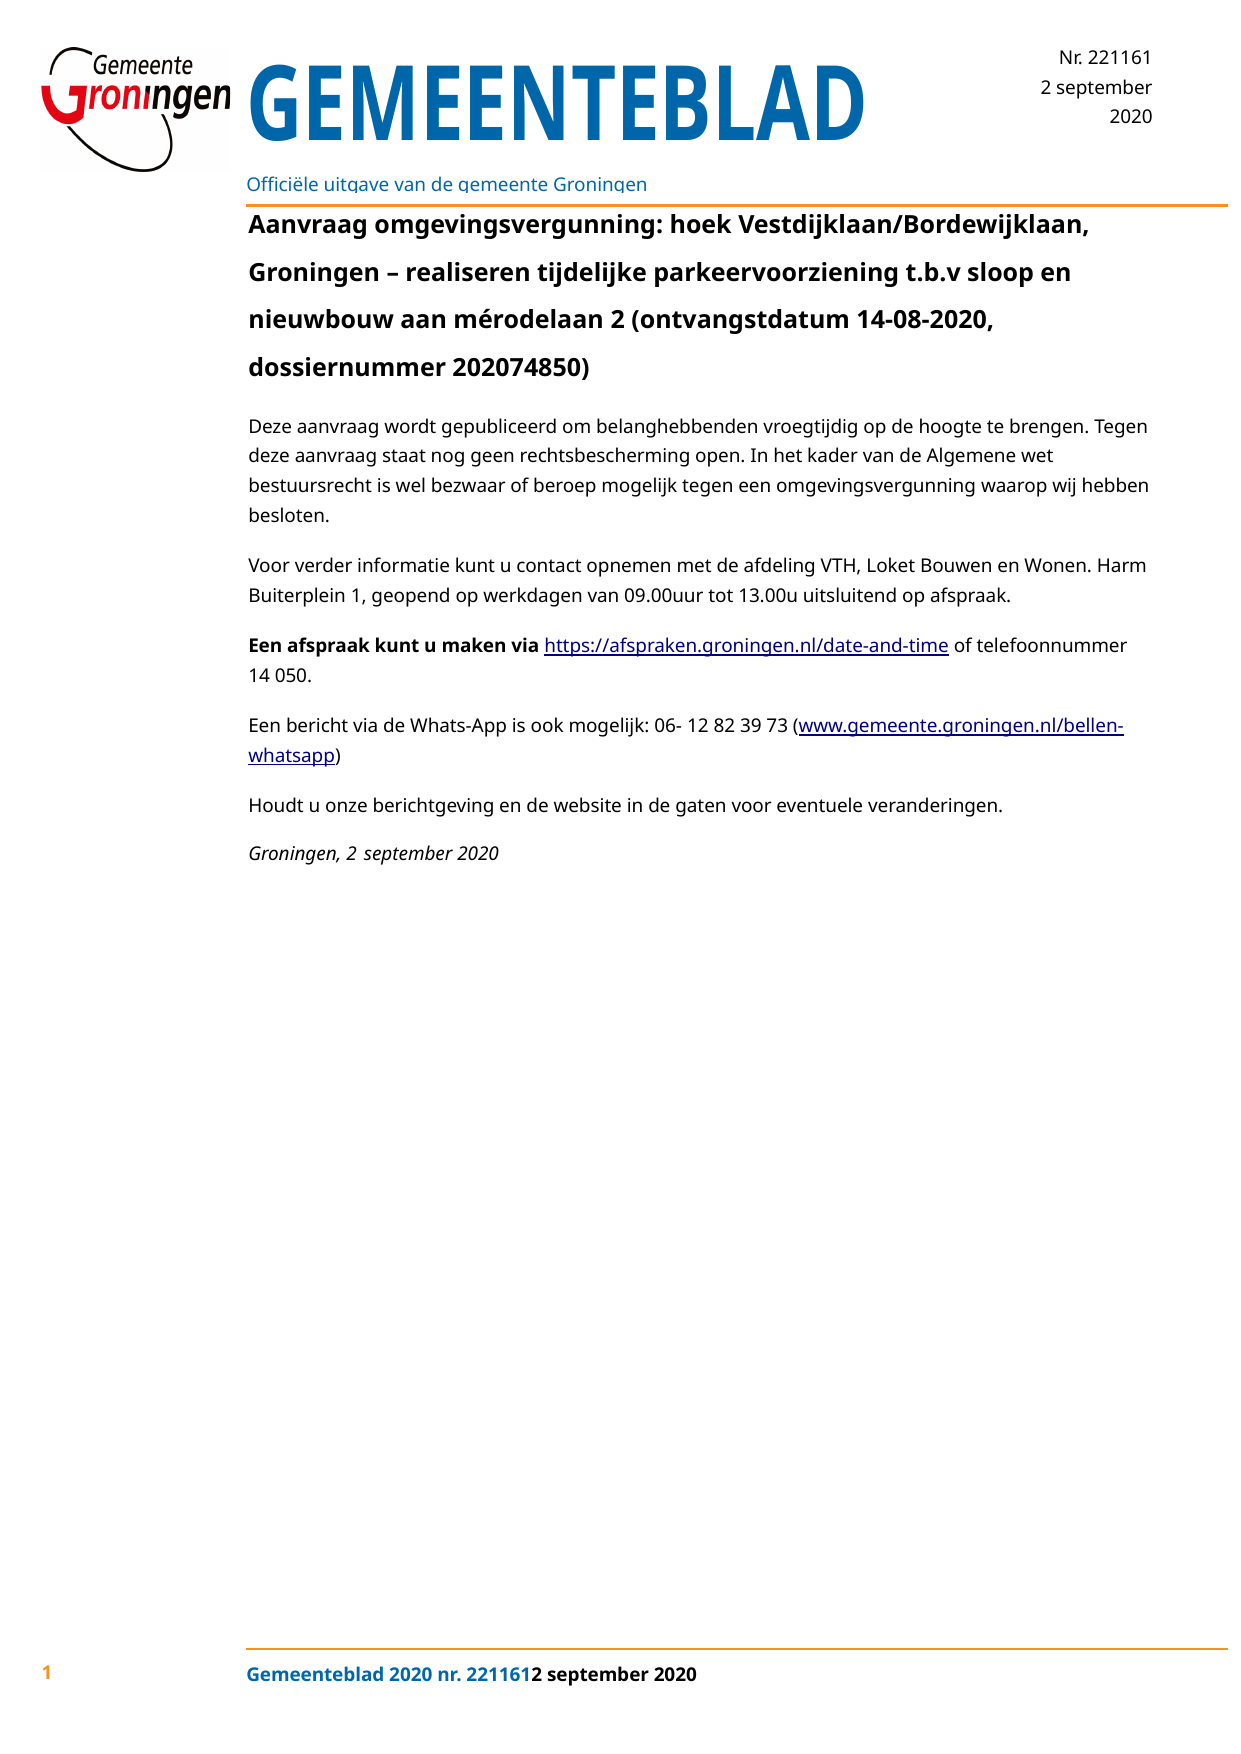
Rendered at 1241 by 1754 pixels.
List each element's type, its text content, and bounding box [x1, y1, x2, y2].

text Groningen, 2 september 2020 [248, 840, 1152, 866]
text Een afspraak kunt u maken via https://afspraken.groningen.nl/date-and-time of telefoonnummer 14 050. [248, 632, 1152, 688]
text Een bericht via de Whats-App is ook mogelijk: 06- 12 82 39 73 (www.gemeente.groningen.nl/bellen-whatsapp) [248, 712, 1152, 768]
picture [41, 47, 231, 172]
text Aanvraag omgevingsvergunning: hoek Vestdijklaan/Bordewijklaan, Groningen – realiseren tijdelijke parkeervoorziening t.b.v sloop en nieuwbouw aan mérodelaan 2 (ontvangstdatum 14-08-2020, dossiernummer 202074850) [248, 207, 1152, 384]
text Voor verder informatie kunt u contact opnemen met de afdeling VTH, Loket Bouwen en Wonen. Harm Buiterplein 1, geopend op werkdagen van 09.00uur tot 13.00u uitsluitend op afspraak. [248, 552, 1152, 608]
text Houdt u onze berichtgeving en de website in de gaten voor eventuele veranderingen. [248, 792, 1152, 818]
text Deze aanvraag wordt gepubliceerd om belanghebbenden vroegtijdig op de hoogte te brengen. Tegen deze aanvraag staat nog geen rechtsbescherming open. In het kader van de Algemene wet bestuursrecht is wel bezwaar of beroep mogelijk tegen een omgevingsvergunning waarop wij hebben besloten. [248, 413, 1152, 528]
